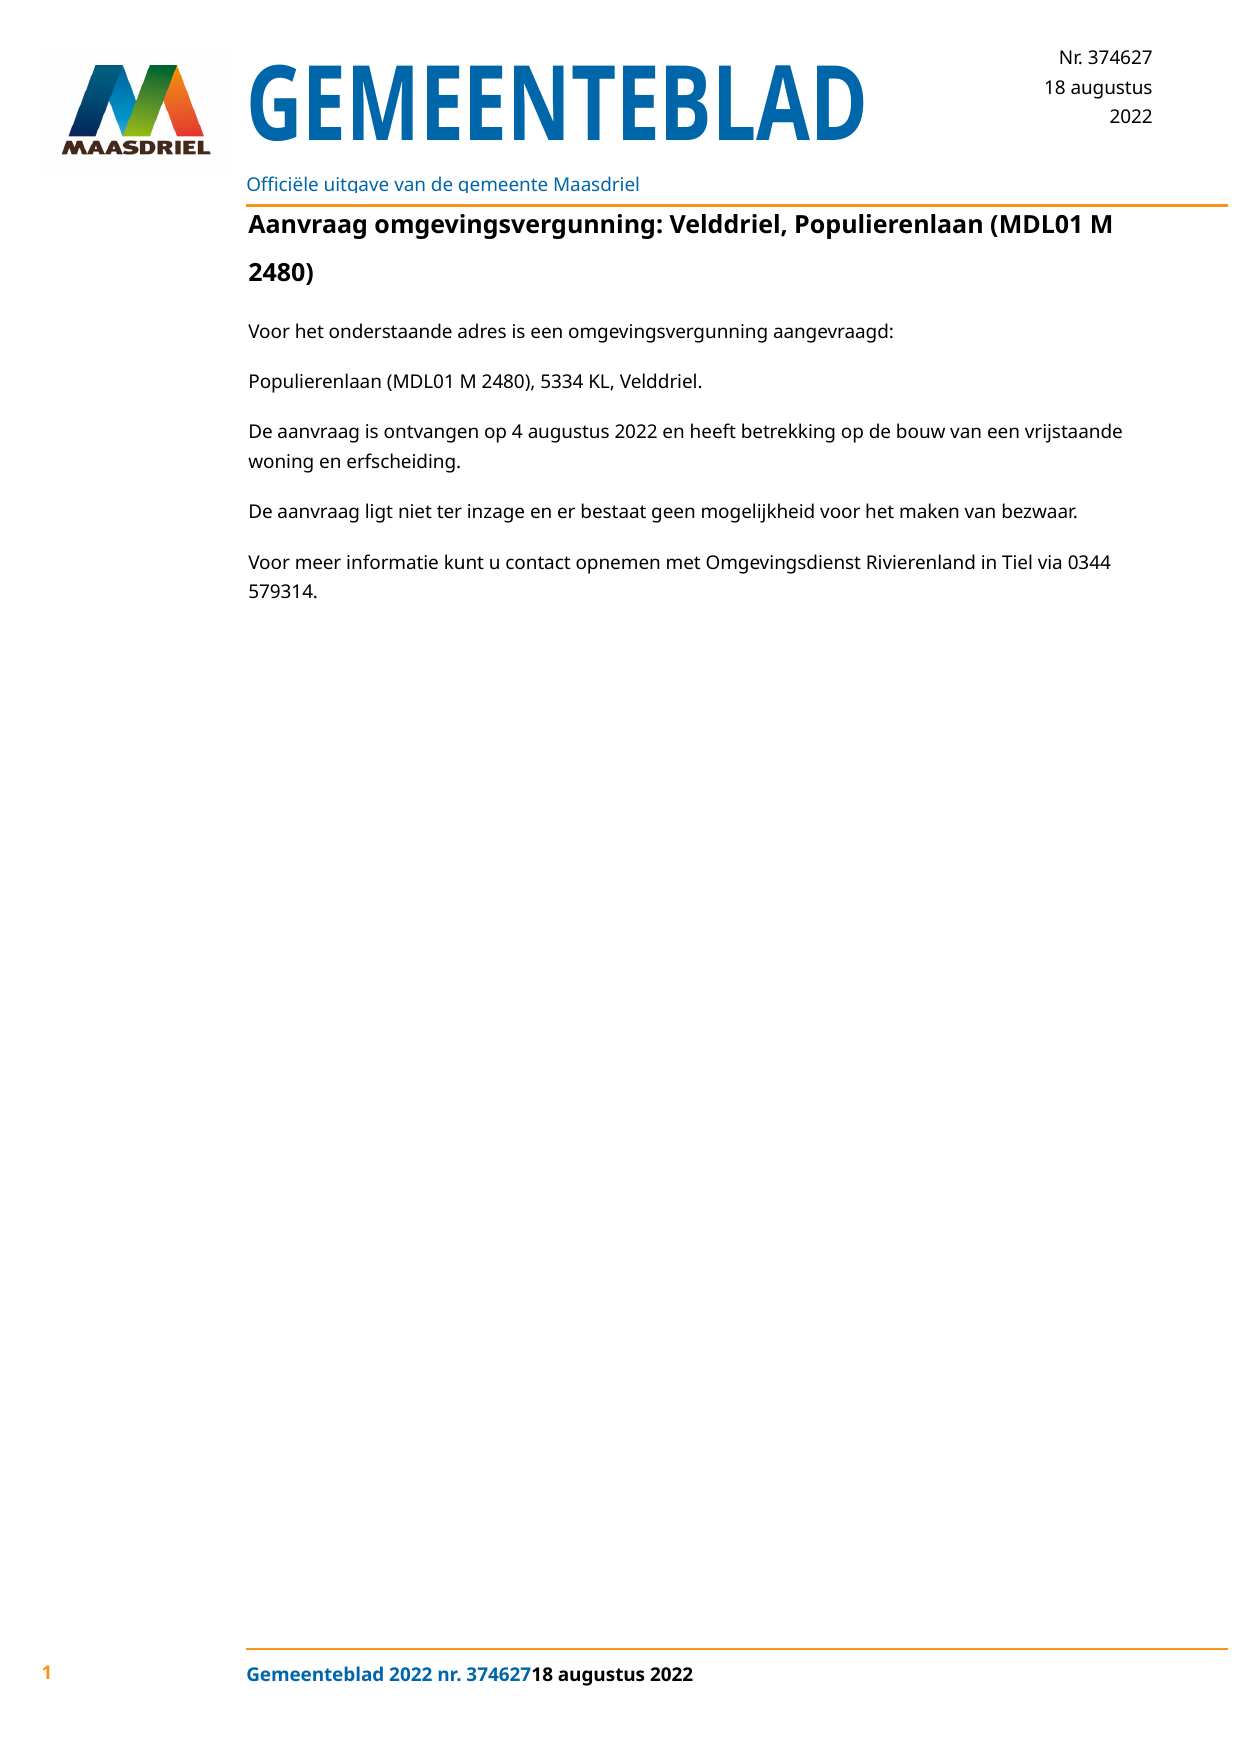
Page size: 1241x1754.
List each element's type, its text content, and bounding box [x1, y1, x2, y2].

text Voor het onderstaande adres is een omgevingsvergunning aangevraagd: [248, 318, 1152, 344]
text Populierenlaan (MDL01 M 2480), 5334 KL, Velddriel. [248, 368, 1152, 394]
picture [41, 47, 231, 172]
text De aanvraag is ontvangen op 4 augustus 2022 en heeft betrekking op de bouw van een vrijstaande woning en erfscheiding. [248, 419, 1152, 474]
text De aanvraag ligt niet ter inzage en er bestaat geen mogelijkheid voor het maken van bezwaar. [248, 499, 1152, 524]
text Voor meer informatie kunt u contact opnemen met Omgevingsdienst Rivierenland in Tiel via 0344 579314. [248, 549, 1152, 604]
text Aanvraag omgevingsvergunning: Velddriel, Populierenlaan (MDL01 M 2480) [248, 207, 1152, 288]
